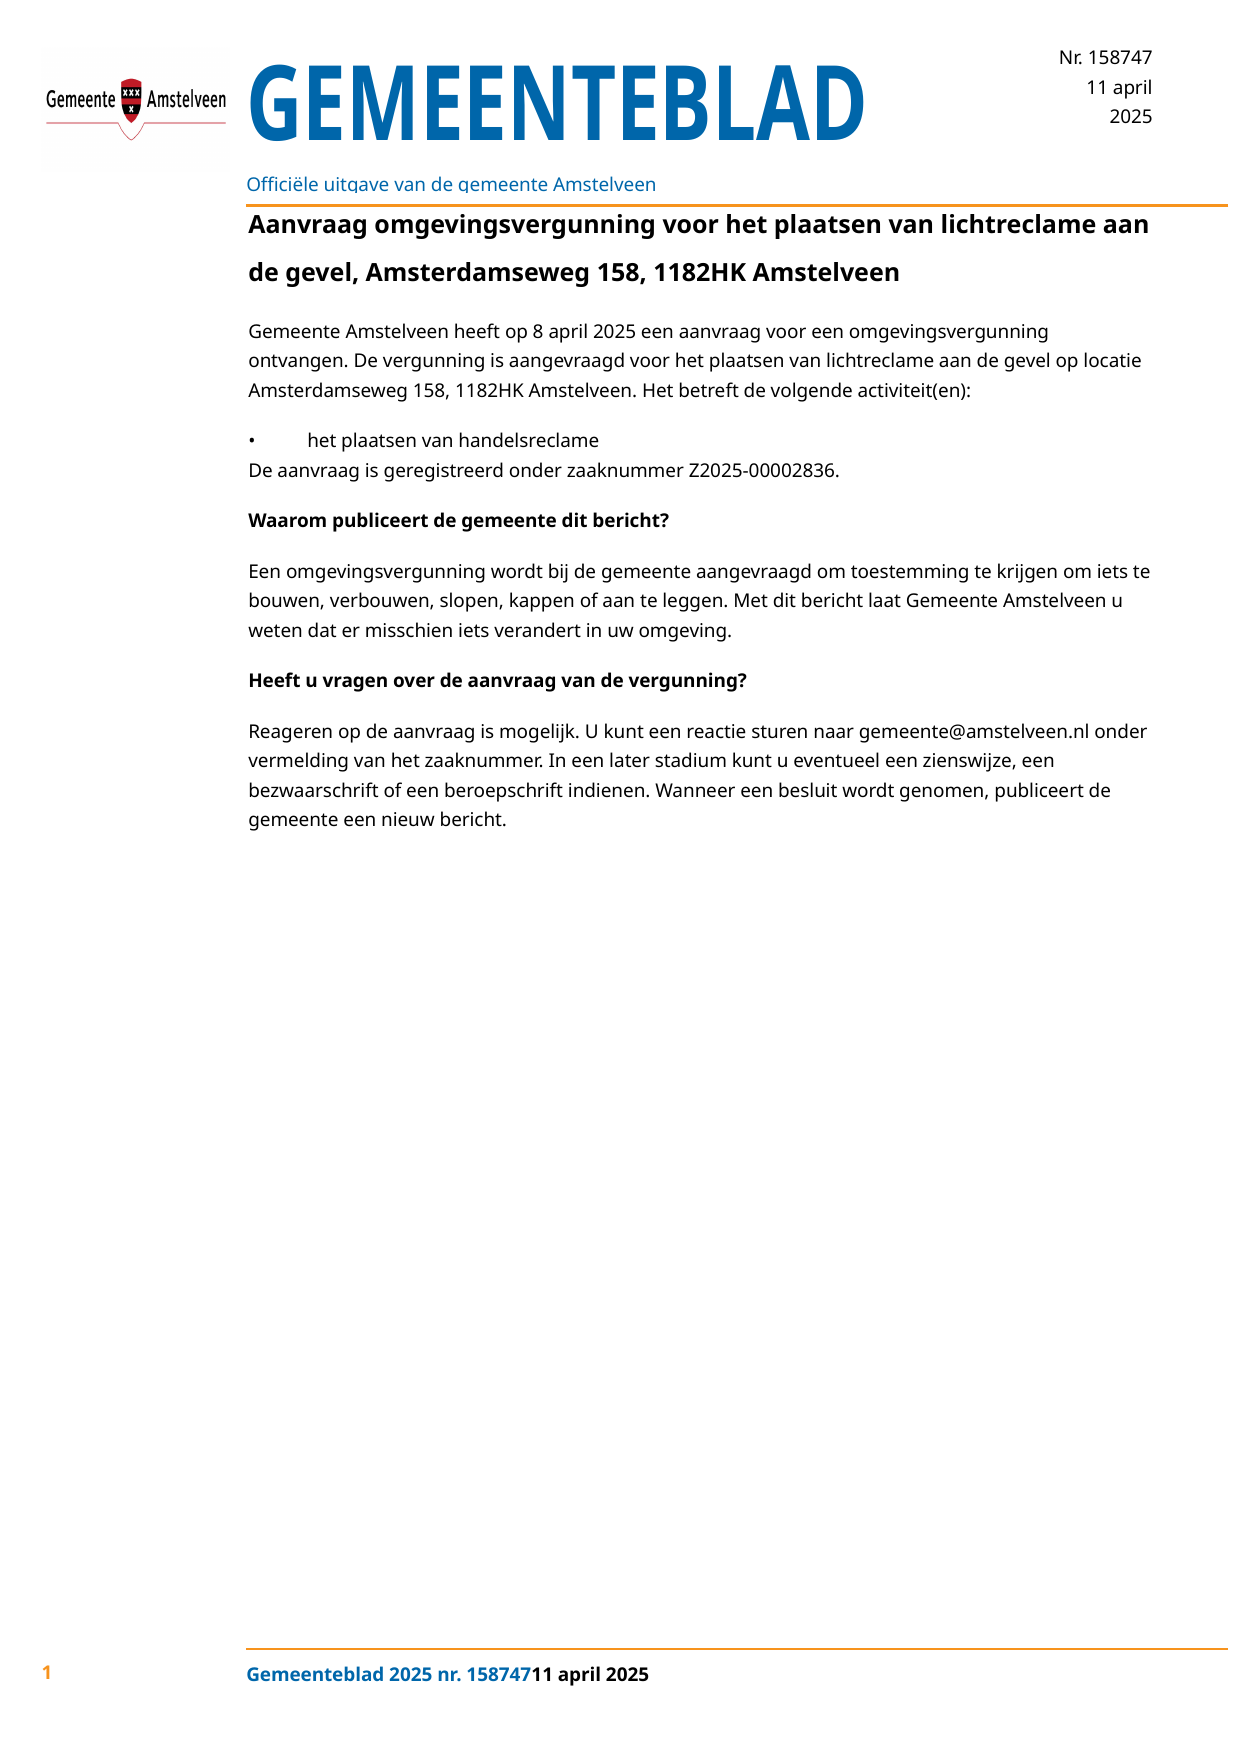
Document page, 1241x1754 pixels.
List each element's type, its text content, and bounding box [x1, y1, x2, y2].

text Heeft u vragen over de aanvraag van de vergunning? [248, 667, 1152, 693]
text De aanvraag is geregistreerd onder zaaknummer Z2025-00002836. [248, 457, 1152, 483]
text Waarom publiceert de gemeente dit bericht? [248, 507, 1152, 533]
list het plaatsen van handelsreclame [248, 427, 1152, 453]
text Aanvraag omgevingsvergunning voor het plaatsen van lichtreclame aan de gevel, Amsterdamseweg 158, 1182HK Amstelveen [248, 207, 1152, 288]
picture [41, 47, 231, 172]
text Een omgevingsvergunning wordt bij de gemeente aangevraagd om toestemming te krijgen om iets te bouwen, verbouwen, slopen, kappen of aan te leggen. Met dit bericht laat Gemeente Amstelveen u weten dat er misschien iets verandert in uw omgeving. [248, 558, 1152, 643]
text Reageren op de aanvraag is mogelijk. U kunt een reactie sturen naar gemeente@amstelveen.nl onder vermelding van het zaaknummer. In een later stadium kunt u eventueel een zienswijze, een bezwaarschrift of een beroepschrift indienen. Wanneer een besluit wordt genomen, publiceert de gemeente een nieuw bericht. [248, 718, 1152, 832]
text Gemeente Amstelveen heeft op 8 april 2025 een aanvraag voor een omgevingsvergunning ontvangen. De vergunning is aangevraagd voor het plaatsen van lichtreclame aan de gevel op locatie Amsterdamseweg 158, 1182HK Amstelveen. Het betreft de volgende activiteit(en): [248, 318, 1152, 403]
